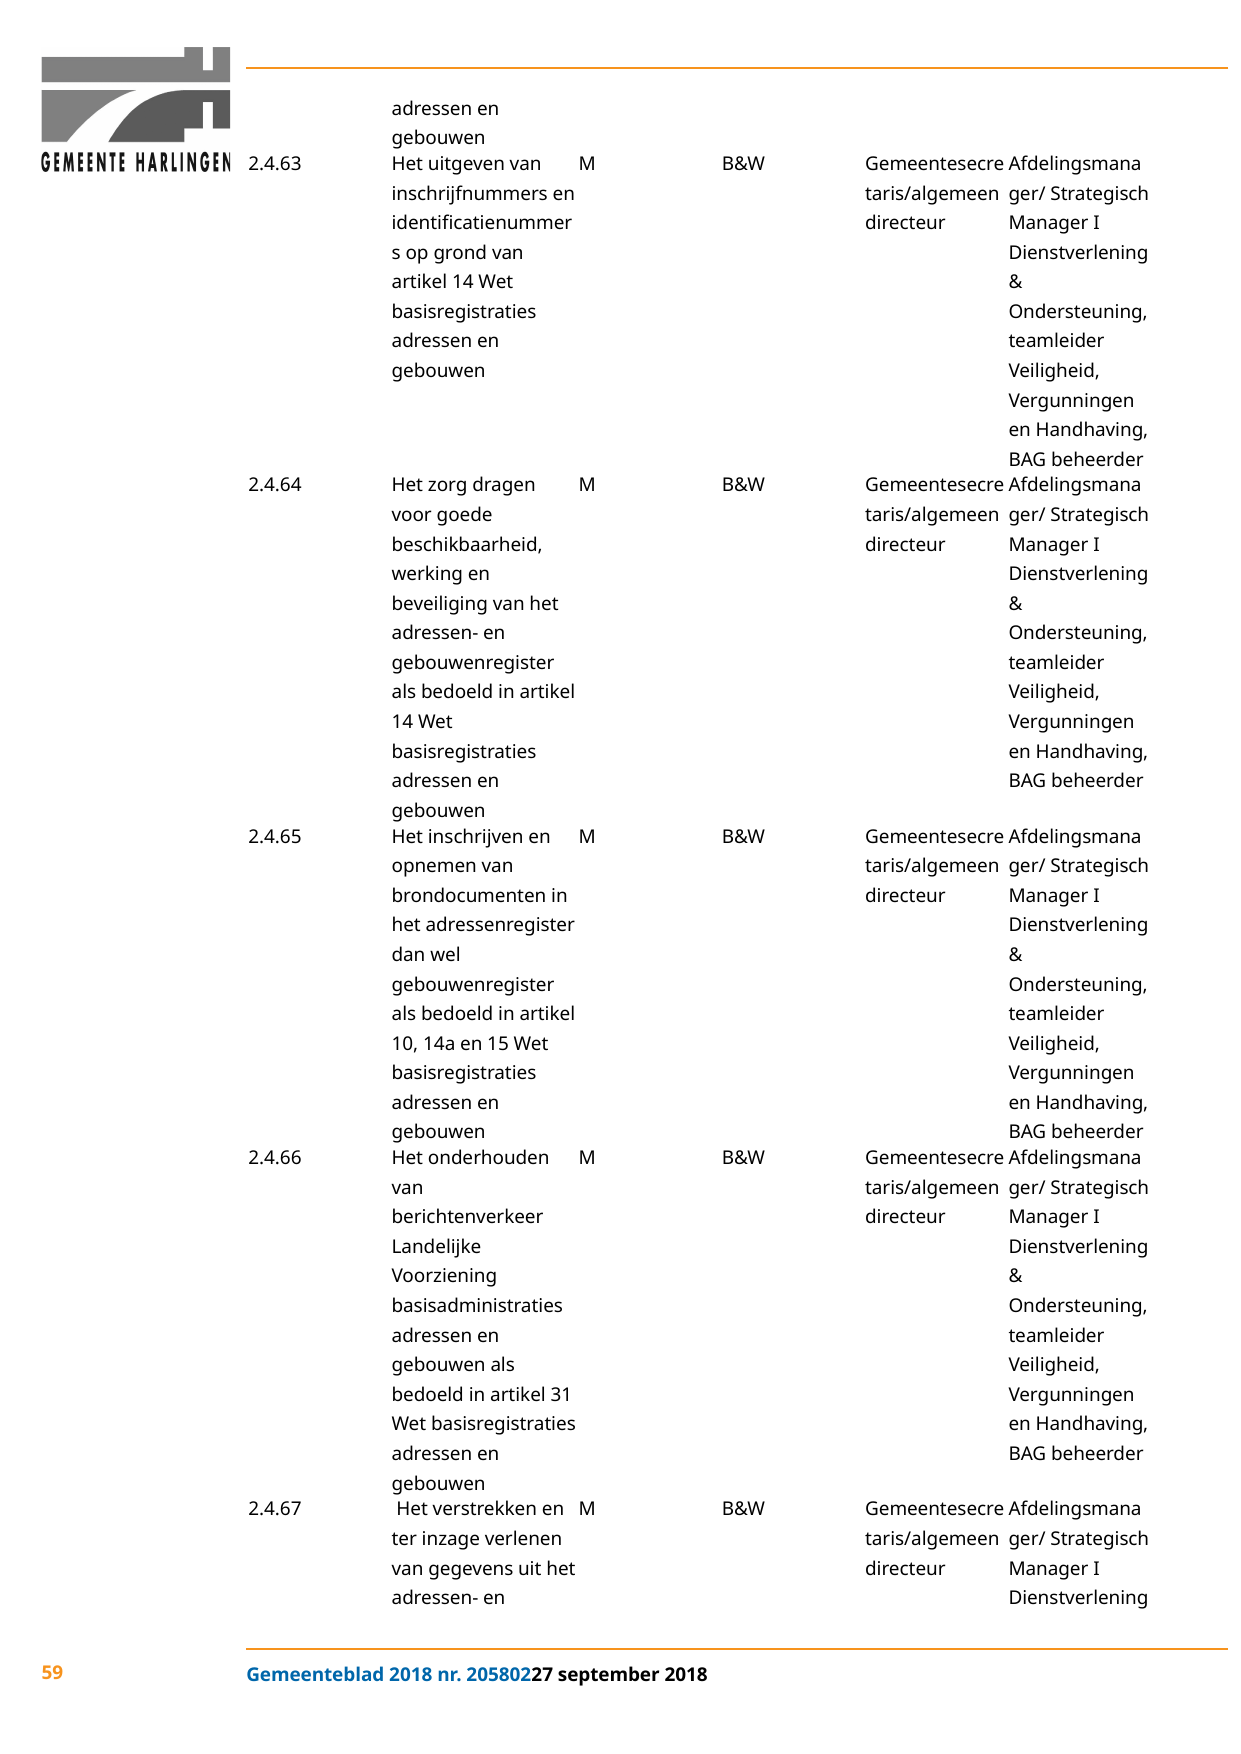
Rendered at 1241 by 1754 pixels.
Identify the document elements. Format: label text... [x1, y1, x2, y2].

table_cell 2.4.66 [248, 1144, 391, 1496]
table_cell Gemeentesecretaris/algemeen directeur [865, 150, 1008, 472]
table_cell [248, 95, 391, 150]
table_cell M [578, 823, 722, 1144]
table_cell 2.4.67 [248, 1496, 391, 1610]
table_cell B&W [722, 150, 865, 472]
table_cell Het verstrekken en ter inzage verlenen van gegevens uit het adressen- en [391, 1496, 578, 1610]
table_cell 2.4.64 [248, 472, 391, 823]
table_cell Afdelingsmanager/ Strategisch Manager I Dienstverlening [1008, 1496, 1152, 1610]
table_cell M [578, 150, 722, 472]
table_cell 2.4.63 [248, 150, 391, 472]
table_cell Afdelingsmanager/ Strategisch Manager I Dienstverlening & Ondersteuning, teamleider Veiligheid, Vergunningen en Handhaving, BAG beheerder [1008, 823, 1152, 1144]
table_cell Gemeentesecretaris/algemeen directeur [865, 472, 1008, 823]
table_cell Afdelingsmanager/ Strategisch Manager I Dienstverlening & Ondersteuning, teamleider Veiligheid, Vergunningen en Handhaving, BAG beheerder [1008, 472, 1152, 823]
table_cell B&W [722, 1144, 865, 1496]
table_cell [722, 95, 865, 150]
table_cell M [578, 472, 722, 823]
table_cell Het inschrijven en opnemen van brondocumenten in het adressenregister dan wel gebouwenregister als bedoeld in artikel 10, 14a en 15 Wet basisregistraties adressen en gebouwen [391, 823, 578, 1144]
table_cell M [578, 1496, 722, 1610]
table_cell Het onderhouden van berichtenverkeer Landelijke Voorziening basisadministraties adressen en gebouwen als bedoeld in artikel 31 Wet basisregistraties adressen en gebouwen [391, 1144, 578, 1496]
table_cell Gemeentesecretaris/algemeen directeur [865, 823, 1008, 1144]
table_cell B&W [722, 1496, 865, 1610]
table_cell [1008, 95, 1152, 150]
table_cell B&W [722, 472, 865, 823]
table_cell Afdelingsmanager/ Strategisch Manager I Dienstverlening & Ondersteuning, teamleider Veiligheid, Vergunningen en Handhaving, BAG beheerder [1008, 1144, 1152, 1496]
table_cell B&W [722, 823, 865, 1144]
table_cell Gemeentesecretaris/algemeen directeur [865, 1144, 1008, 1496]
table_cell Afdelingsmanager/ Strategisch Manager I Dienstverlening & Ondersteuning, teamleider Veiligheid, Vergunningen en Handhaving, BAG beheerder [1008, 150, 1152, 472]
table_cell adressen en gebouwen [391, 95, 578, 150]
table_cell [865, 95, 1008, 150]
table_cell Gemeentesecretaris/algemeen directeur [865, 1496, 1008, 1610]
table_cell 2.4.65 [248, 823, 391, 1144]
table_cell M [578, 1144, 722, 1496]
picture [41, 47, 231, 172]
table_cell [578, 95, 722, 150]
table_cell Het uitgeven van inschrijfnummers en identificatienummers op grond van artikel 14 Wet basisregistraties adressen en gebouwen [391, 150, 578, 472]
table_cell Het zorg dragen voor goede beschikbaarheid, werking en beveiliging van het adressen- en gebouwenregister als bedoeld in artikel 14 Wet basisregistraties adressen en gebouwen [391, 472, 578, 823]
